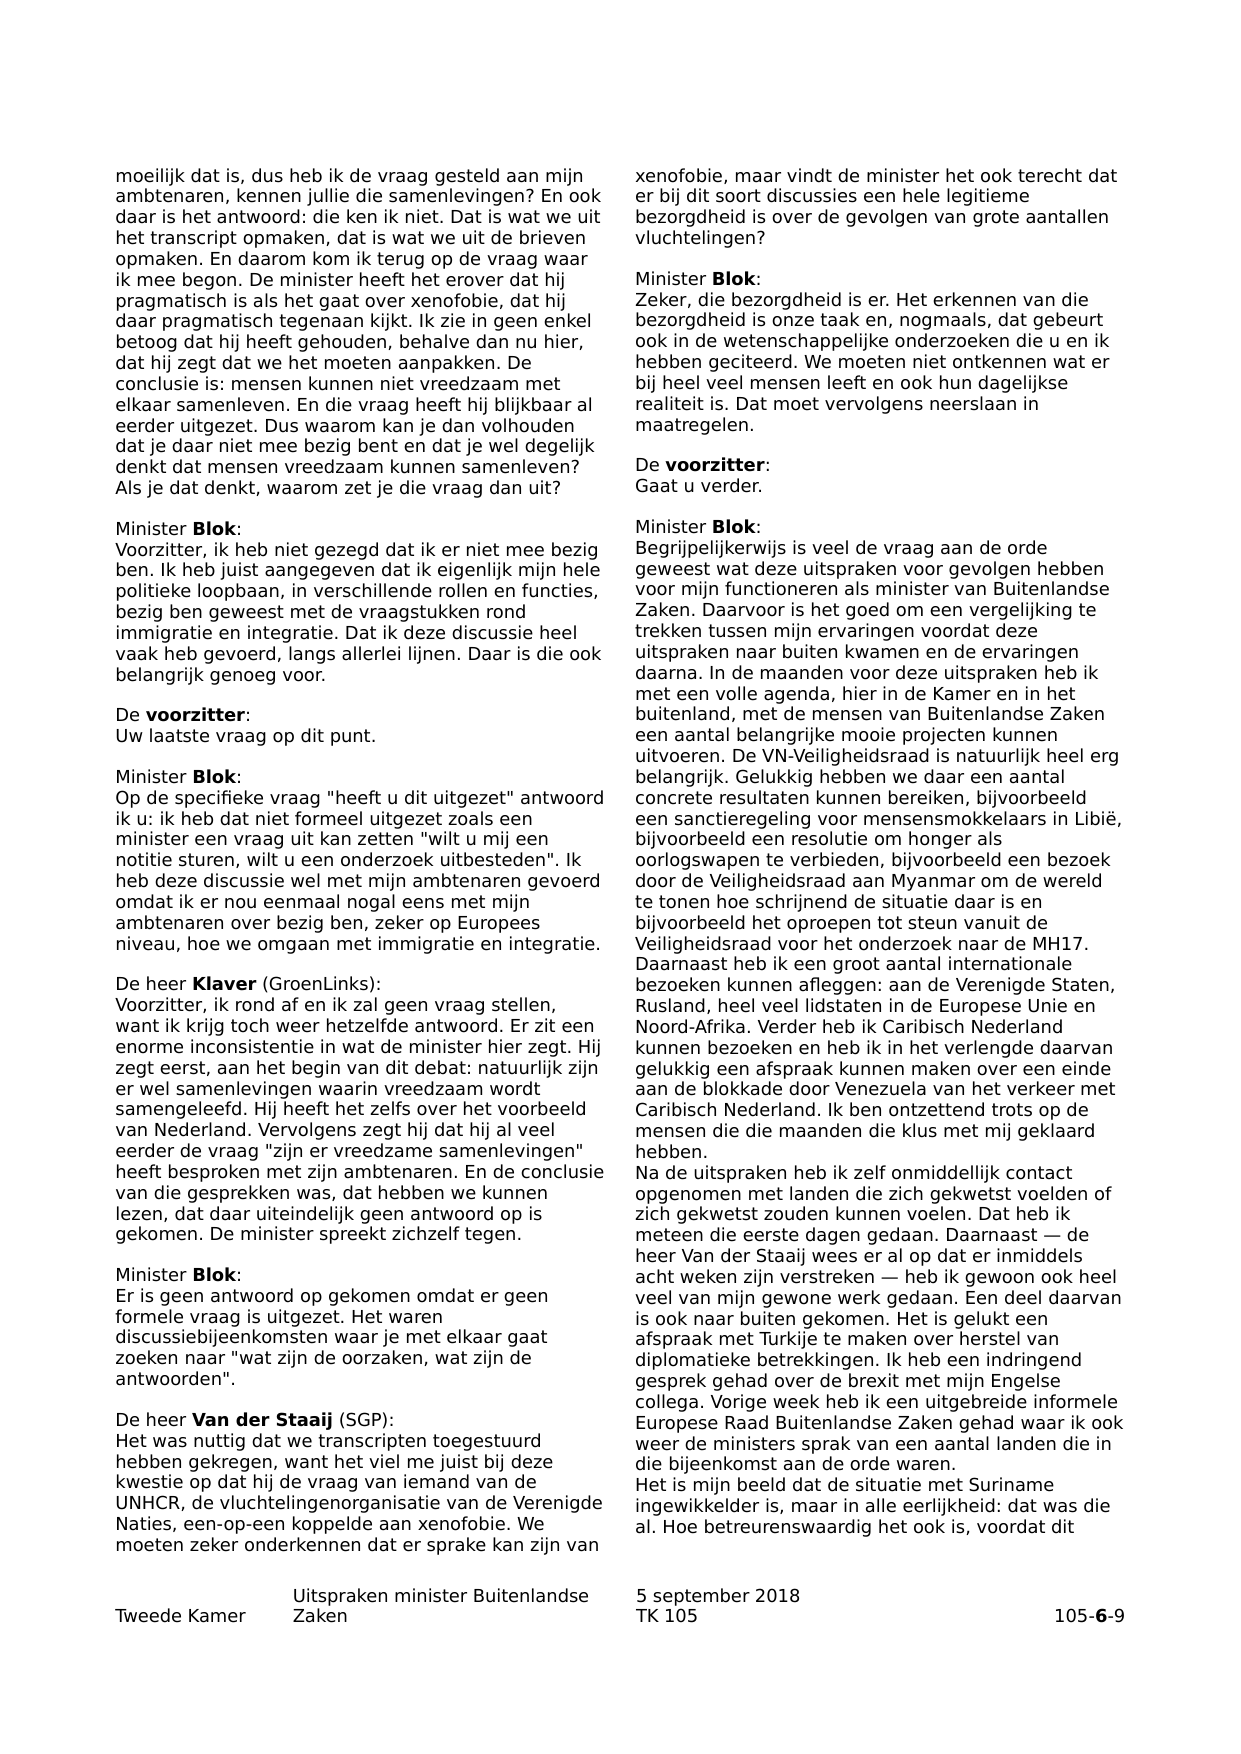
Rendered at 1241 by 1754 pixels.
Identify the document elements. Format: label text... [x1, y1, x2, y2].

text Uw laatste vraag op dit punt. [115, 726, 605, 747]
text Daarnaast heb ik een groot aantal internationale bezoeken kunnen afleggen: aan de Verenigde Staten, Rusland, heel veel lidstaten in de Europese Unie en Noord-Afrika. Verder heb ik Caribisch Nederland kunnen bezoeken en heb ik in het verlengde daarvan gelukkig een afspraak kunnen maken over een einde aan de blokkade door Venezuela van het verkeer met Caribisch Nederland. Ik ben ontzettend trots op de mensen die die maanden die klus met mij geklaard hebben. [635, 954, 1125, 1162]
text Minister Blok: [635, 269, 1125, 289]
text Begrijpelijkerwijs is veel de vraag aan de orde geweest wat deze uitspraken voor gevolgen hebben voor mijn functioneren als minister van Buitenlandse Zaken. Daarvoor is het goed om een vergelijking te trekken tussen mijn ervaringen voordat deze uitspraken naar buiten kwamen en de ervaringen daarna. In de maanden voor deze uitspraken heb ik met een volle agenda, hier in de Kamer en in het buitenland, met de mensen van Buitenlandse Zaken een aantal belangrijke mooie projecten kunnen uitvoeren. De VN-Veiligheidsraad is natuurlijk heel erg belangrijk. Gelukkig hebben we daar een aantal concrete resultaten kunnen bereiken, bijvoorbeeld een sanctieregeling voor mensensmokkelaars in Libië, bijvoorbeeld een resolutie om honger als oorlogswapen te verbieden, bijvoorbeeld een bezoek door de Veiligheidsraad aan Myanmar om de wereld te tonen hoe schrijnend de situatie daar is en bijvoorbeeld het oproepen tot steun vanuit de Veiligheidsraad voor het onderzoek naar de MH17. [635, 537, 1125, 954]
text Er is geen antwoord op gekomen omdat er geen formele vraag is uitgezet. Het waren discussiebijeenkomsten waar je met elkaar gaat zoeken naar "wat zijn de oorzaken, wat zijn de antwoorden". [115, 1286, 605, 1390]
text Zeker, die bezorgdheid is er. Het erkennen van die bezorgdheid is onze taak en, nogmaals, dat gebeurt ook in de wetenschappelijke onderzoeken die u en ik hebben geciteerd. We moeten niet ontkennen wat er bij heel veel mensen leeft en ook hun dagelijkse realiteit is. Dat moet vervolgens neerslaan in maatregelen. [635, 289, 1125, 435]
text De heer Klaver (GroenLinks): [115, 974, 605, 995]
text Voorzitter, ik rond af en ik zal geen vraag stellen, want ik krijg toch weer hetzelfde antwoord. Er zit een enorme inconsistentie in wat de minister hier zegt. Hij zegt eerst, aan het begin van dit debat: natuurlijk zijn er wel samenlevingen waarin vreedzaam wordt samengeleefd. Hij heeft het zelfs over het voorbeeld van Nederland. Vervolgens zegt hij dat hij al veel eerder de vraag "zijn er vreedzame samenlevingen" heeft besproken met zijn ambtenaren. En de conclusie van die gesprekken was, dat hebben we kunnen lezen, dat daar uiteindelijk geen antwoord op is gekomen. De minister spreekt zichzelf tegen. [115, 995, 605, 1245]
text Minister Blok: [635, 517, 1125, 537]
text Gaat u verder. [635, 476, 1125, 497]
text Na de uitspraken heb ik zelf onmiddellijk contact opgenomen met landen die zich gekwetst voelden of zich gekwetst zouden kunnen voelen. Dat heb ik meteen die eerste dagen gedaan. Daarnaast — de heer Van der Staaij wees er al op dat er inmiddels acht weken zijn verstreken — heb ik gewoon ook heel veel van mijn gewone werk gedaan. Een deel daarvan is ook naar buiten gekomen. Het is gelukt een afspraak met Turkije te maken over herstel van diplomatieke betrekkingen. Ik heb een indringend gesprek gehad over de brexit met mijn Engelse collega. Vorige week heb ik een uitgebreide informele Europese Raad Buitenlandse Zaken gehad waar ik ook weer de ministers sprak van een aantal landen die in die bijeenkomst aan de orde waren. [635, 1162, 1125, 1475]
text Voorzitter, ik heb niet gezegd dat ik er niet mee bezig ben. Ik heb juist aangegeven dat ik eigenlijk mijn hele politieke loopbaan, in verschillende rollen en functies, bezig ben geweest met de vraagstukken rond immigratie en integratie. Dat ik deze discussie heel vaak heb gevoerd, langs allerlei lijnen. Daar is die ook belangrijk genoeg voor. [115, 539, 605, 685]
text De voorzitter: [115, 705, 605, 726]
text Minister Blok: [115, 767, 605, 787]
text Het was nuttig dat we transcripten toegestuurd hebben gekregen, want het viel me juist bij deze kwestie op dat hij de vraag van iemand van de UNHCR, de vluchtelingenorganisatie van de Verenigde Naties, een-op-een koppelde aan xenofobie. We moeten zeker onderkennen dat er sprake kan zijn van [115, 1431, 605, 1556]
text xenofobie, maar vindt de minister het ook terecht dat er bij dit soort discussies een hele legitieme bezorgdheid is over de gevolgen van grote aantallen vluchtelingen? [635, 165, 1125, 249]
text De voorzitter: [635, 455, 1125, 476]
text Op de specifieke vraag "heeft u dit uitgezet" antwoord ik u: ik heb dat niet formeel uitgezet zoals een minister een vraag uit kan zetten "wilt u mij een notitie sturen, wilt u een onderzoek uitbesteden". Ik heb deze discussie wel met mijn ambtenaren gevoerd omdat ik er nou eenmaal nogal eens met mijn ambtenaren over bezig ben, zeker op Europees niveau, hoe we omgaan met immigratie en integratie. [115, 787, 605, 954]
text Minister Blok: [115, 519, 605, 539]
text Het is mijn beeld dat de situatie met Suriname ingewikkelder is, maar in alle eerlijkheid: dat was die al. Hoe betreurenswaardig het ook is, voordat dit [635, 1475, 1125, 1537]
text De heer Van der Staaij (SGP): [115, 1410, 605, 1431]
text Minister Blok: [115, 1265, 605, 1286]
text moeilijk dat is, dus heb ik de vraag gesteld aan mijn ambtenaren, kennen jullie die samenlevingen? En ook daar is het antwoord: die ken ik niet. Dat is wat we uit het transcript opmaken, dat is wat we uit de brieven opmaken. En daarom kom ik terug op de vraag waar ik mee begon. De minister heeft het erover dat hij pragmatisch is als het gaat over xenofobie, dat hij daar pragmatisch tegenaan kijkt. Ik zie in geen enkel betoog dat hij heeft gehouden, behalve dan nu hier, dat hij zegt dat we het moeten aanpakken. De conclusie is: mensen kunnen niet vreedzaam met elkaar samenleven. En die vraag heeft hij blijkbaar al eerder uitgezet. Dus waarom kan je dan volhouden dat je daar niet mee bezig bent en dat je wel degelijk denkt dat mensen vreedzaam kunnen samenleven? Als je dat denkt, waarom zet je die vraag dan uit? [115, 165, 605, 499]
